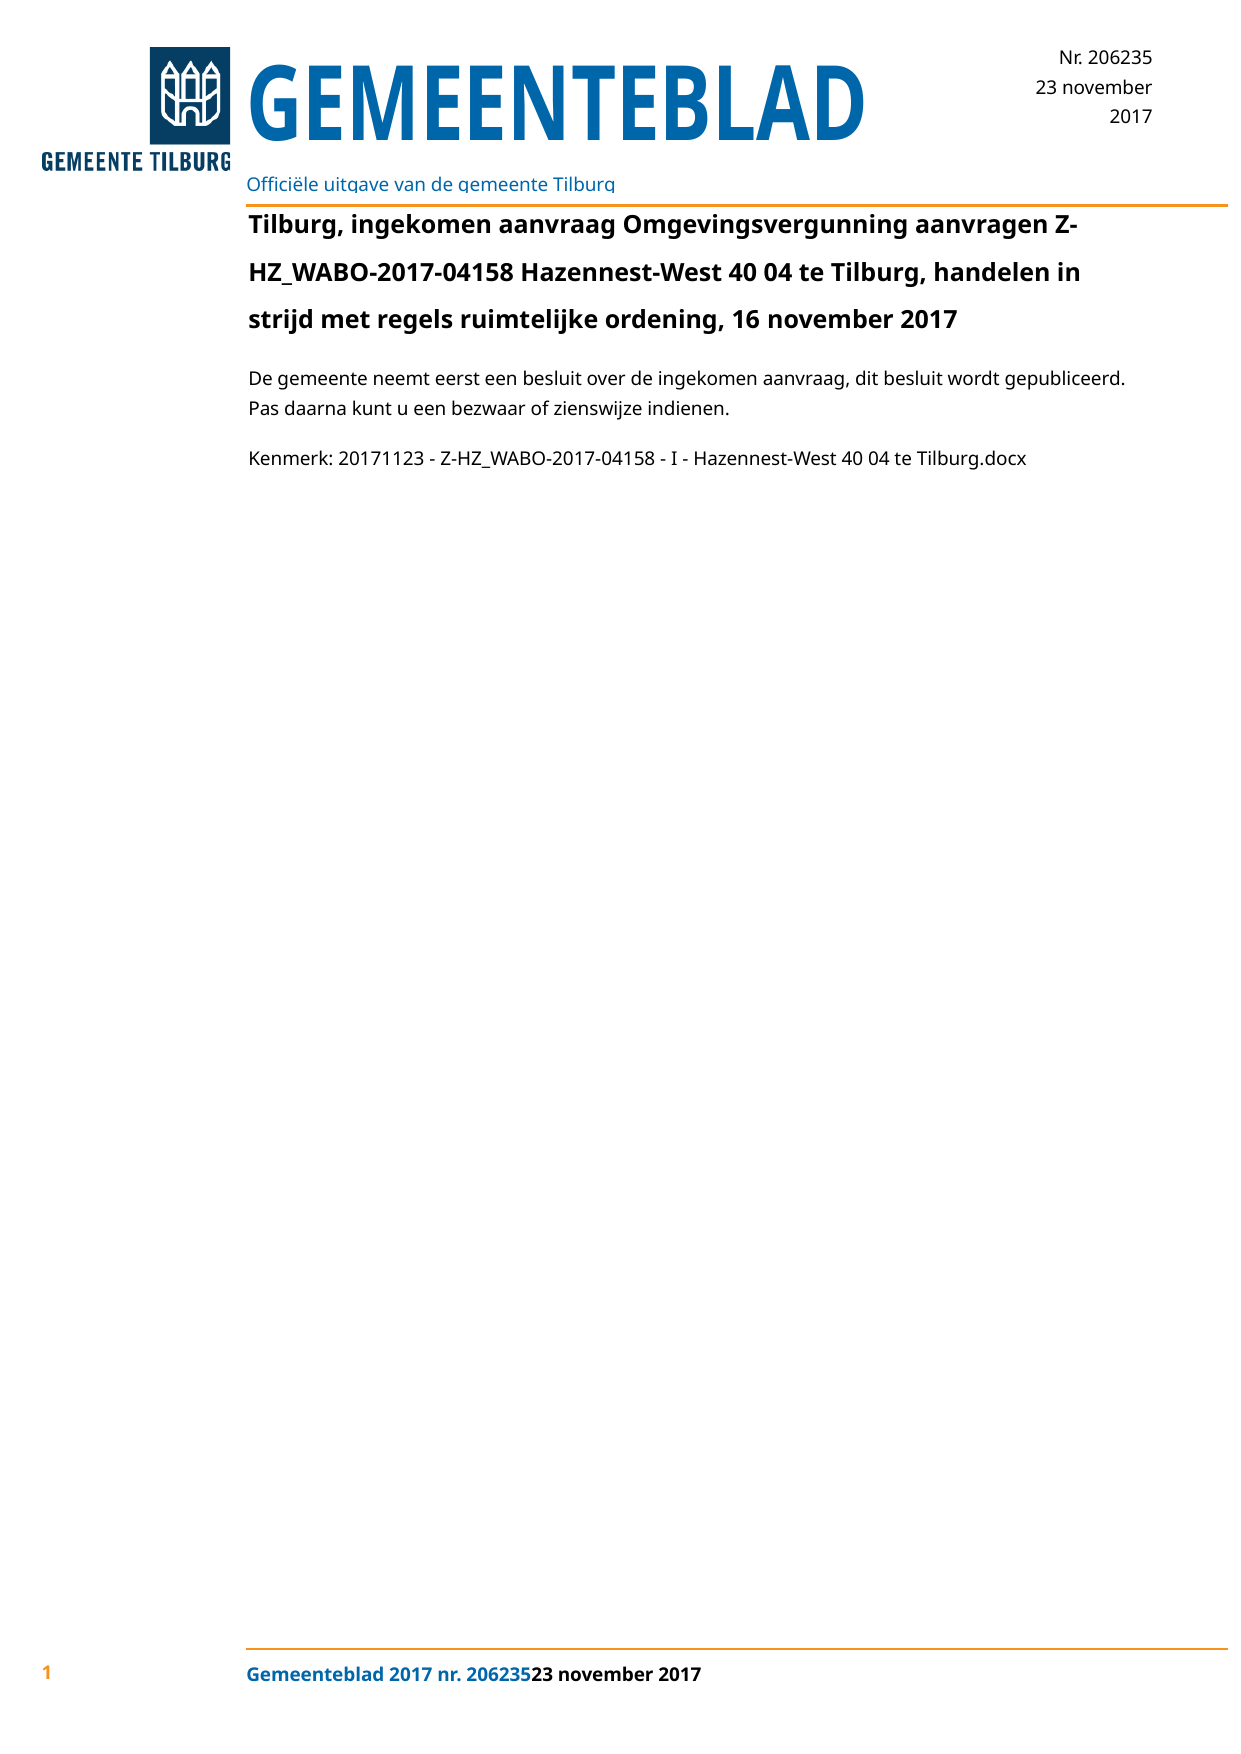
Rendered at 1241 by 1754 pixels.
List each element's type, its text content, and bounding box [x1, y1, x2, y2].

text Kenmerk: 20171123 - Z-HZ_WABO-2017-04158 - I - Hazennest-West 40 04 te Tilburg.docx [248, 446, 1152, 471]
text Tilburg, ingekomen aanvraag Omgevingsvergunning aanvragen Z-HZ_WABO-2017-04158 Hazennest-West 40 04 te Tilburg, handelen in strijd met regels ruimtelijke ordening, 16 november 2017 [248, 207, 1152, 336]
text De gemeente neemt eerst een besluit over de ingekomen aanvraag, dit besluit wordt gepubliceerd. Pas daarna kunt u een bezwaar of zienswijze indienen. [248, 366, 1152, 421]
picture [41, 47, 231, 172]
